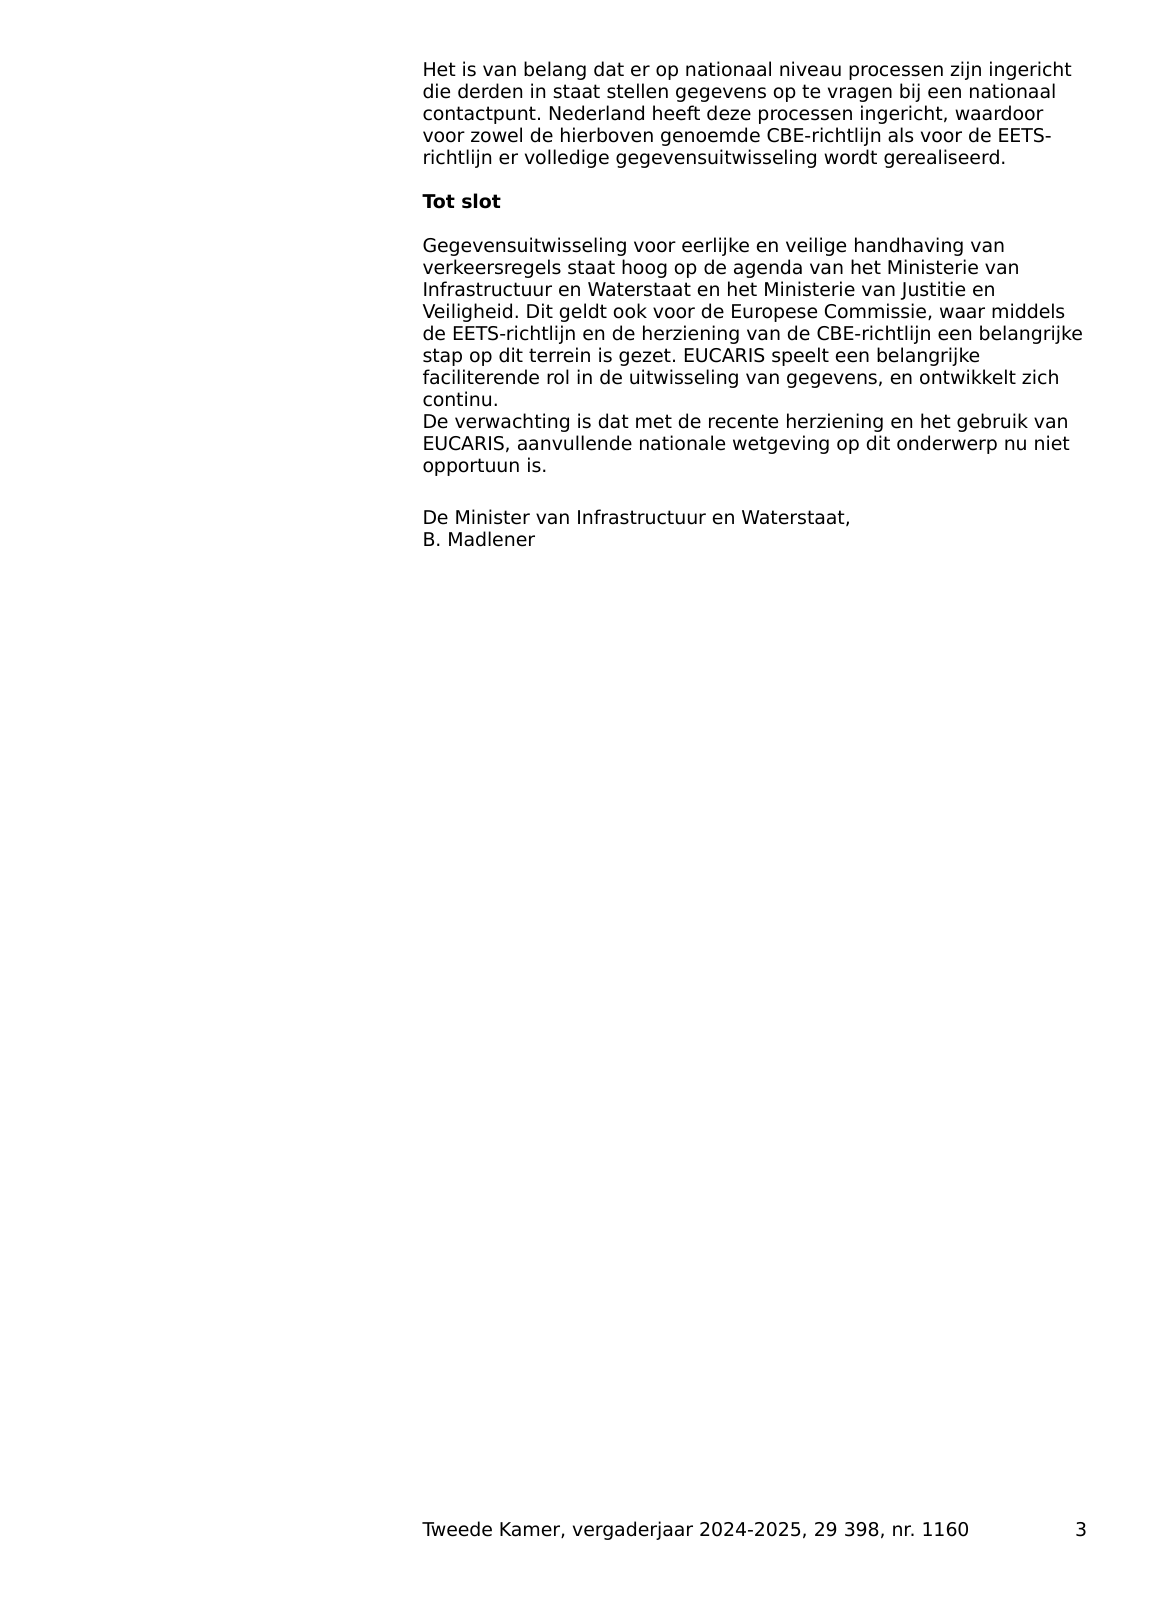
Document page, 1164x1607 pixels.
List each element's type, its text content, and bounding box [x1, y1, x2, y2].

text Het is van belang dat er op nationaal niveau processen zijn ingericht die derden in staat stellen gegevens op te vragen bij een nationaal contactpunt. Nederland heeft deze processen ingericht, waardoor voor zowel de hierboven genoemde CBE-richtlijn als voor de EETS-richtlijn er volledige gegevensuitwisseling wordt gerealiseerd. [422, 59, 1087, 169]
subtitle Tot slot [422, 191, 1087, 213]
text De verwachting is dat met de recente herziening en het gebruik van EUCARIS, aanvullende nationale wetgeving op dit onderwerp nu niet opportuun is. [422, 411, 1087, 477]
text De Minister van Infrastructuur en Waterstaat, B. Madlener [422, 507, 1087, 551]
text Gegevensuitwisseling voor eerlijke en veilige handhaving van verkeersregels staat hoog op de agenda van het Ministerie van Infrastructuur en Waterstaat en het Ministerie van Justitie en Veiligheid. Dit geldt ook voor de Europese Commissie, waar middels de EETS-richtlijn en de herziening van de CBE-richtlijn een belangrijke stap op dit terrein is gezet. EUCARIS speelt een belangrijke faciliterende rol in de uitwisseling van gegevens, en ontwikkelt zich continu. [422, 235, 1087, 411]
